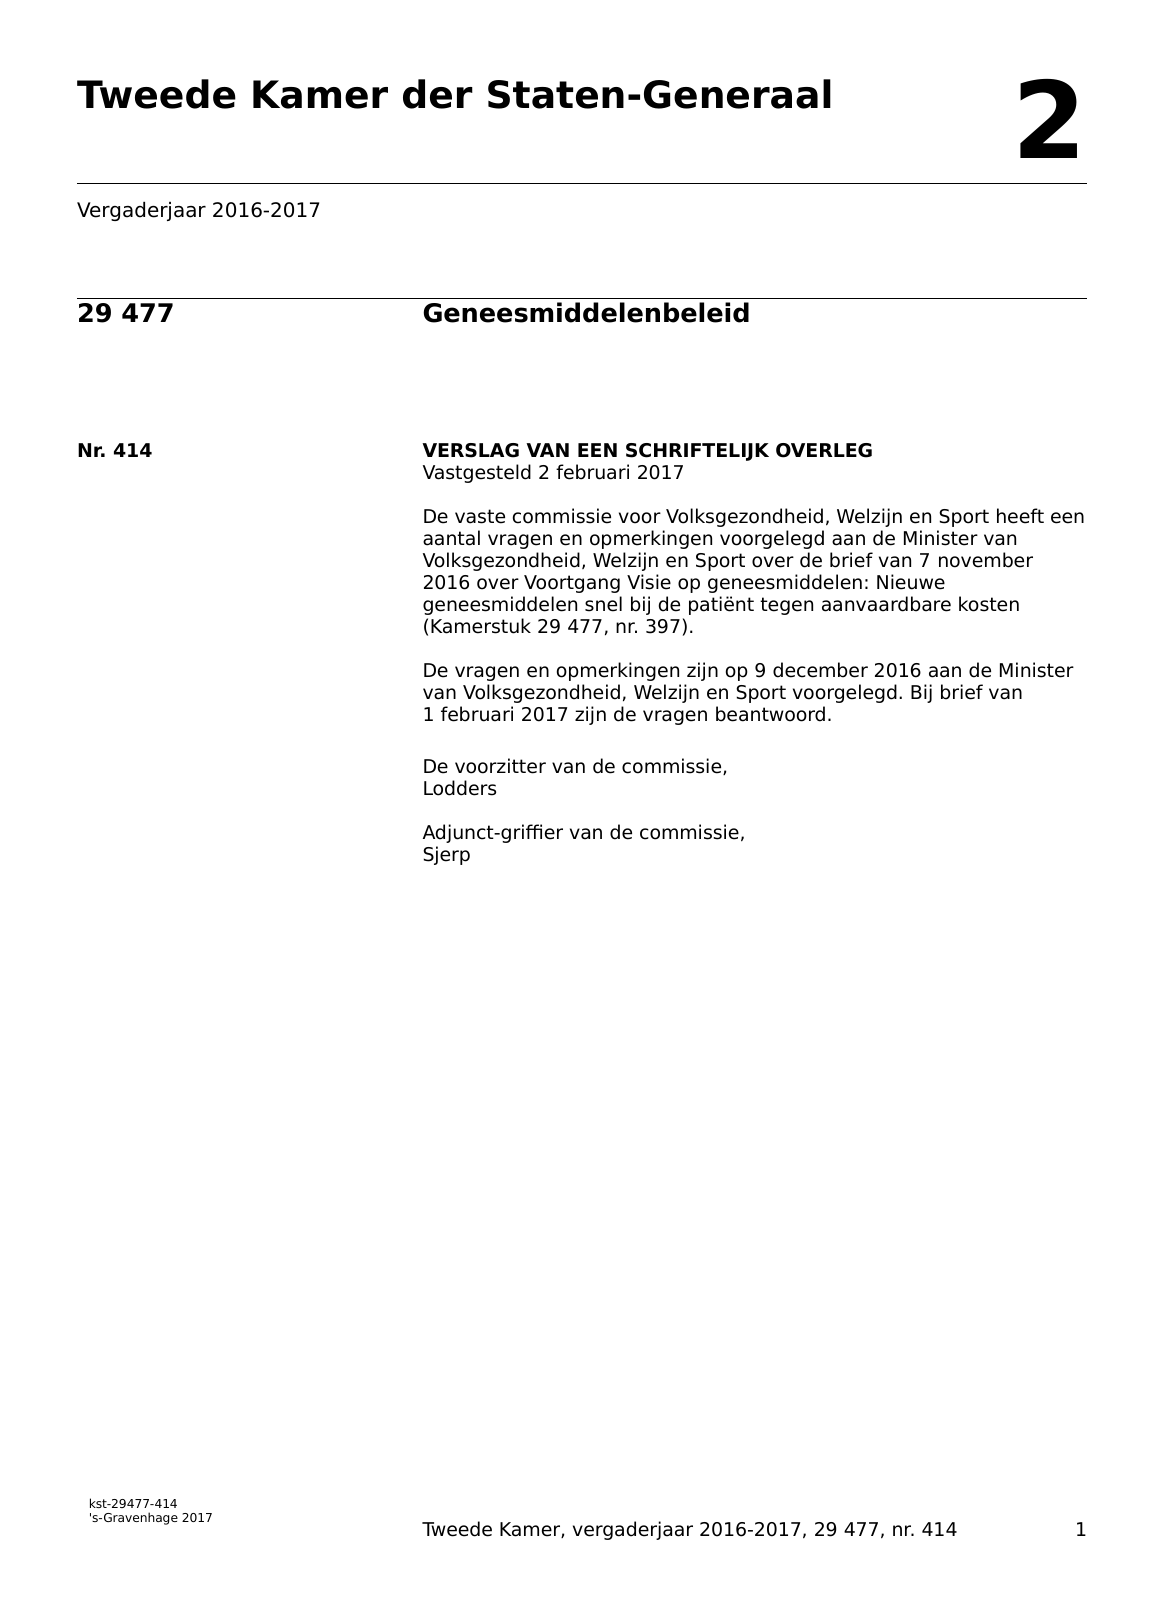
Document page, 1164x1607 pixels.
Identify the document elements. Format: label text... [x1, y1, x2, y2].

text De vragen en opmerkingen zijn op 9 december 2016 aan de Minister van Volksgezondheid, Welzijn en Sport voorgelegd. Bij brief van 1 februari 2017 zijn de vragen beantwoord. [422, 660, 1087, 726]
text 's-Gravenhage 2017 [88, 1511, 323, 1525]
text Vastgesteld 2 februari 2017 [422, 462, 1087, 484]
subtitle Nr. 414 VERSLAG VAN EEN SCHRIFTELIJK OVERLEG [77, 440, 1087, 462]
subtitle 29 477 Geneesmiddelenbeleid [77, 299, 1087, 329]
text Adjunct-griffier van de commissie, Sjerp [422, 822, 1087, 866]
text kst-29477-414 [88, 1497, 323, 1511]
text De vaste commissie voor Volksgezondheid, Welzijn en Sport heeft een aantal vragen en opmerkingen voorgelegd aan de Minister van Volksgezondheid, Welzijn en Sport over de brief van 7 november 2016 over Voortgang Visie op geneesmiddelen: Nieuwe geneesmiddelen snel bij de patiënt tegen aanvaardbare kosten (Kamerstuk 29 477, nr. 397). [422, 506, 1087, 638]
table_header 2 [886, 59, 1087, 183]
table_cell Vergaderjaar 2016-2017 [77, 184, 1087, 298]
text De voorzitter van de commissie, Lodders [422, 756, 1087, 800]
table_header Tweede Kamer der Staten-Generaal [77, 59, 886, 183]
